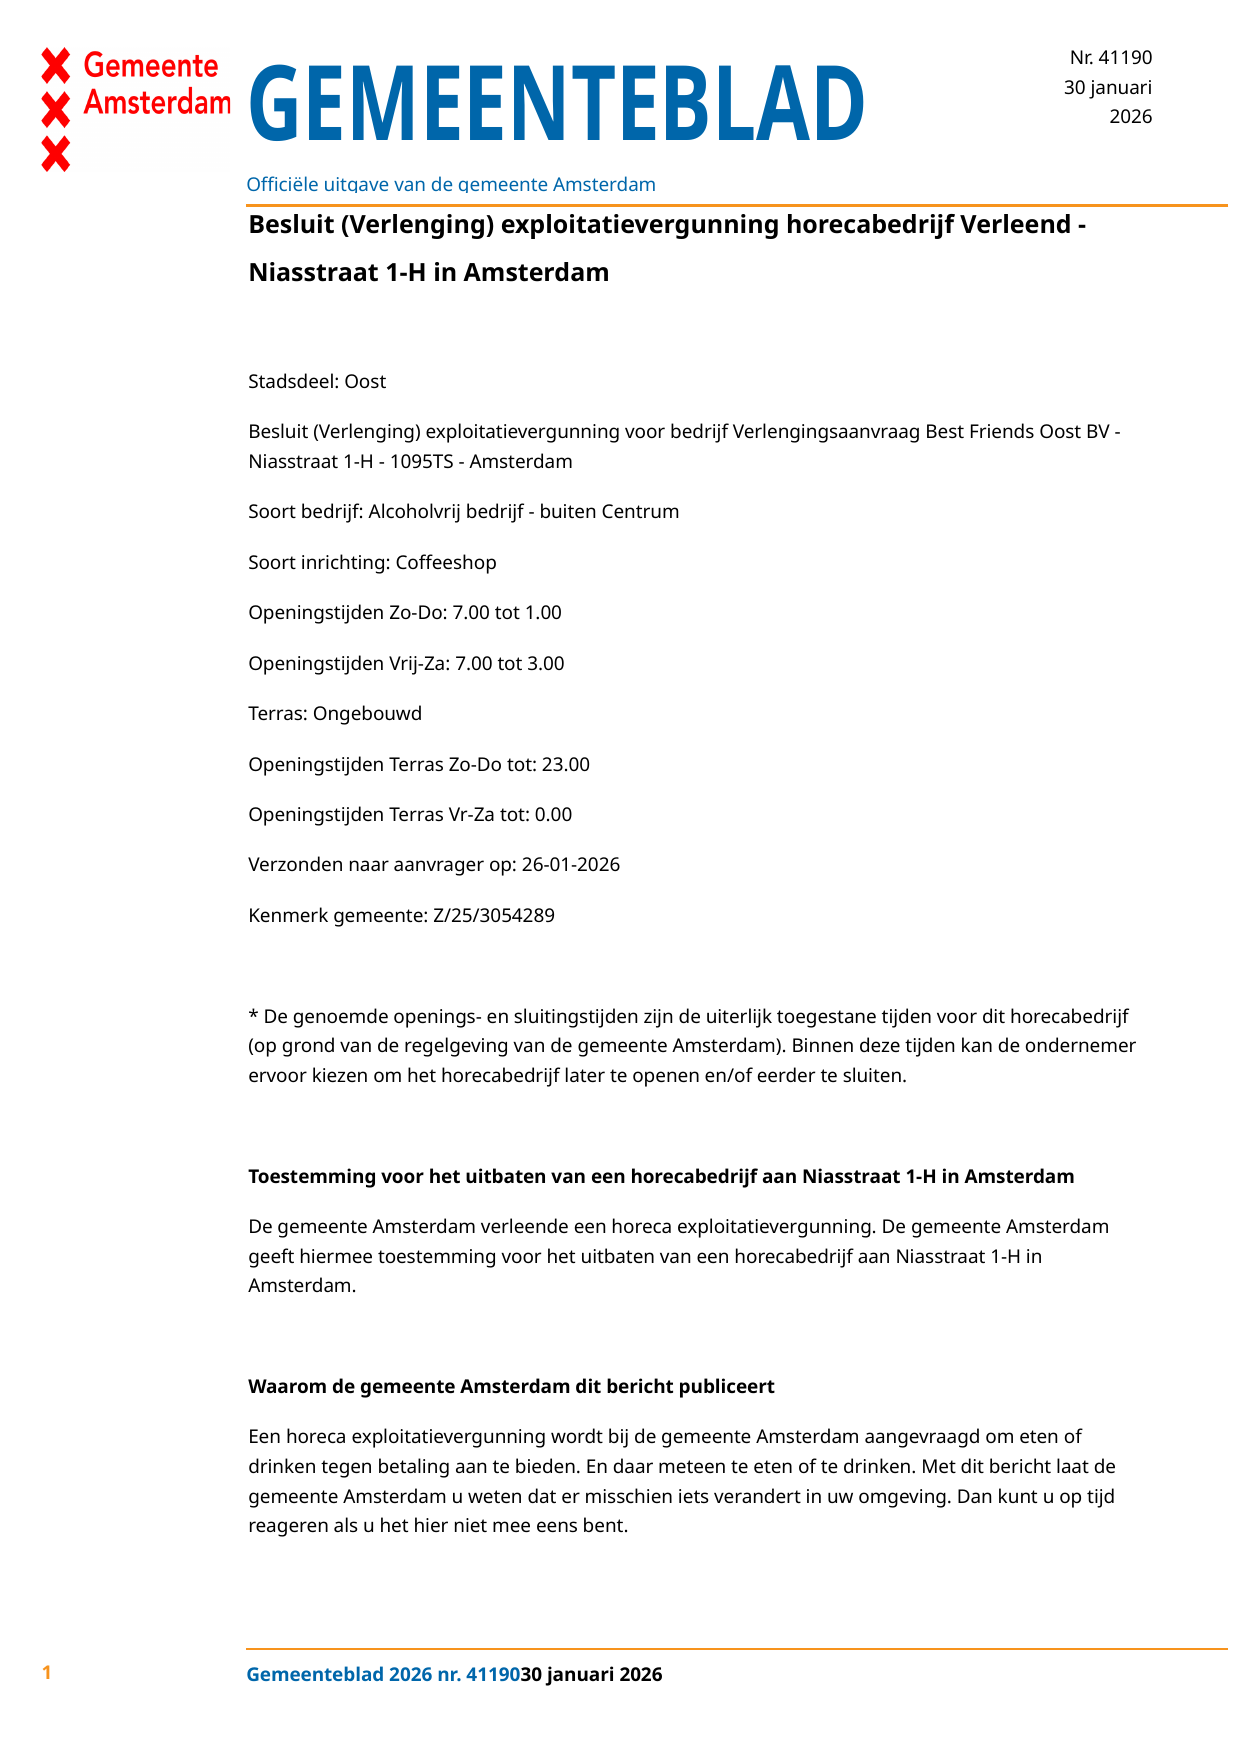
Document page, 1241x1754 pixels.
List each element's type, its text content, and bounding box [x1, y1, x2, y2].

text Openingstijden Vrij-Za: 7.00 tot 3.00 [248, 650, 1152, 676]
text Besluit (Verlenging) exploitatievergunning voor bedrijf Verlengingsaanvraag Best Friends Oost BV - Niasstraat 1-H - 1095TS - Amsterdam [248, 419, 1152, 474]
picture [41, 47, 231, 172]
text Openingstijden Zo-Do: 7.00 tot 1.00 [248, 599, 1152, 625]
text Waarom de gemeente Amsterdam dit bericht publiceert [248, 1373, 1152, 1399]
text Openingstijden Terras Zo-Do tot: 23.00 [248, 751, 1152, 777]
text Soort inrichting: Coffeeshop [248, 549, 1152, 575]
text Kenmerk gemeente: Z/25/3054289 [248, 902, 1152, 928]
text Toestemming voor het uitbaten van een horecabedrijf aan Niasstraat 1-H in Amsterdam [248, 1163, 1152, 1189]
text Een horeca exploitatievergunning wordt bij de gemeente Amsterdam aangevraagd om eten of drinken tegen betaling aan te bieden. En daar meteen te eten of te drinken. Met dit bericht laat de gemeente Amsterdam u weten dat er misschien iets verandert in uw omgeving. Dan kunt u op tijd reageren als u het hier niet mee eens bent. [248, 1424, 1152, 1538]
text Verzonden naar aanvrager op: 26-01-2026 [248, 852, 1152, 877]
text Terras: Ongebouwd [248, 700, 1152, 726]
text Stadsdeel: Oost [248, 368, 1152, 394]
text * De genoemde openings- en sluitingstijden zijn de uiterlijk toegestane tijden voor dit horecabedrijf (op grond van de regelgeving van de gemeente Amsterdam). Binnen deze tijden kan de ondernemer ervoor kiezen om het horecabedrijf later te openen en/of eerder te sluiten. [248, 1003, 1152, 1088]
text De gemeente Amsterdam verleende een horeca exploitatievergunning. De gemeente Amsterdam geeft hiermee toestemming voor het uitbaten van een horecabedrijf aan Niasstraat 1-H in Amsterdam. [248, 1213, 1152, 1298]
text Besluit (Verlenging) exploitatievergunning horecabedrijf Verleend - Niasstraat 1-H in Amsterdam [248, 207, 1152, 288]
text Openingstijden Terras Vr-Za tot: 0.00 [248, 801, 1152, 827]
text Soort bedrijf: Alcoholvrij bedrijf - buiten Centrum [248, 499, 1152, 524]
